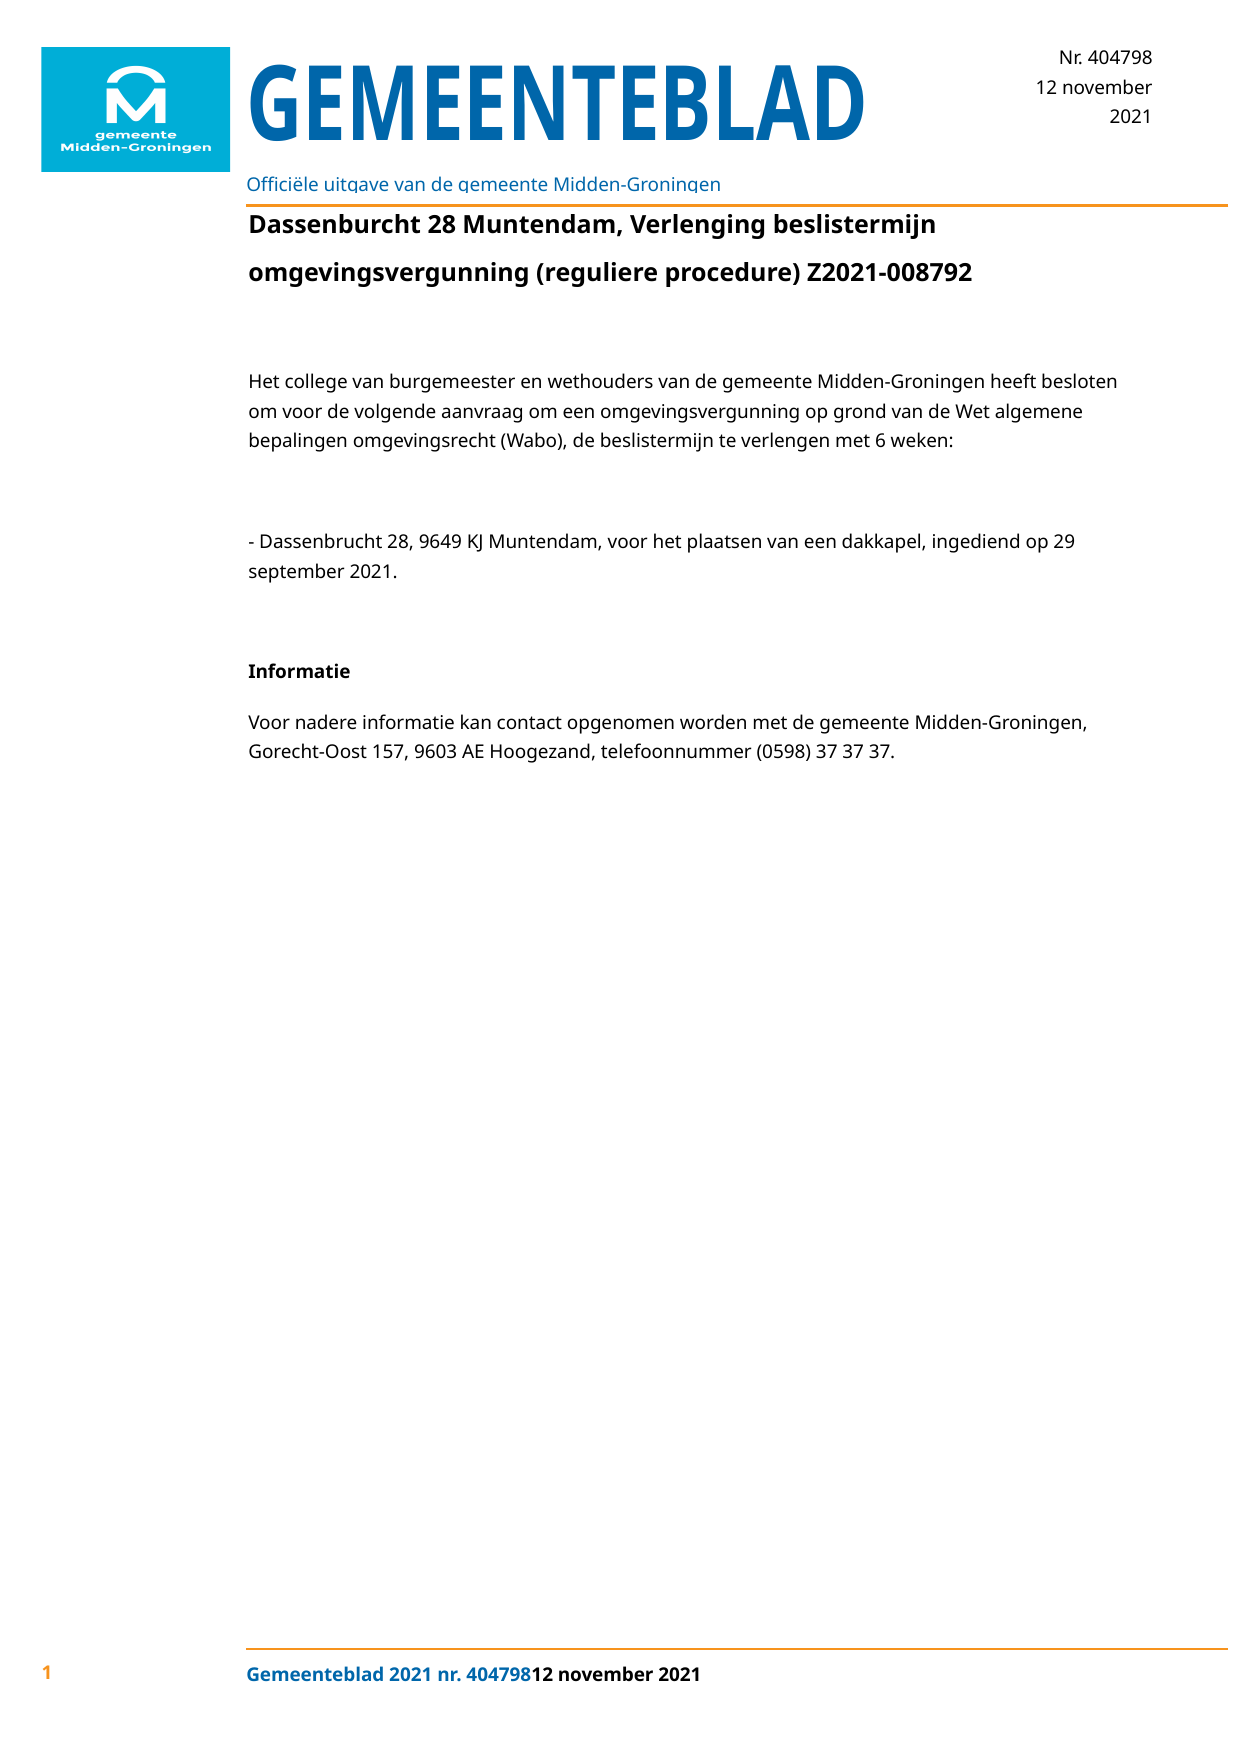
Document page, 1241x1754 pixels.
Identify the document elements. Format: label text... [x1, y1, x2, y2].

picture [184, 146, 190, 153]
picture [108, 66, 164, 82]
text Informatie [248, 659, 1152, 684]
text Het college van burgemeester en wethouders van de gemeente Midden-Groningen heeft besloten om voor de volgende aanvraag om een omgevingsvergunning op grond van de Wet algemene bepalingen omgevingsrecht (Wabo), de beslistermijn te verlengen met 6 weken: [248, 368, 1152, 453]
picture [107, 89, 165, 122]
text - Dassenbrucht 28, 9649 KJ Muntendam, voor het plaatsen van een dakkapel, ingediend op 29 september 2021. [248, 528, 1152, 584]
text Dassenburcht 28 Muntendam, Verlenging beslistermijn omgevingsvergunning (reguliere procedure) Z2021-008792 [248, 207, 1152, 288]
text Voor nadere informatie kan contact opgenomen worden met de gemeente Midden-Groningen, Gorecht-Oost 157, 9603 AE Hoogezand, telefoonnummer (0598) 37 37 37. [248, 709, 1152, 764]
